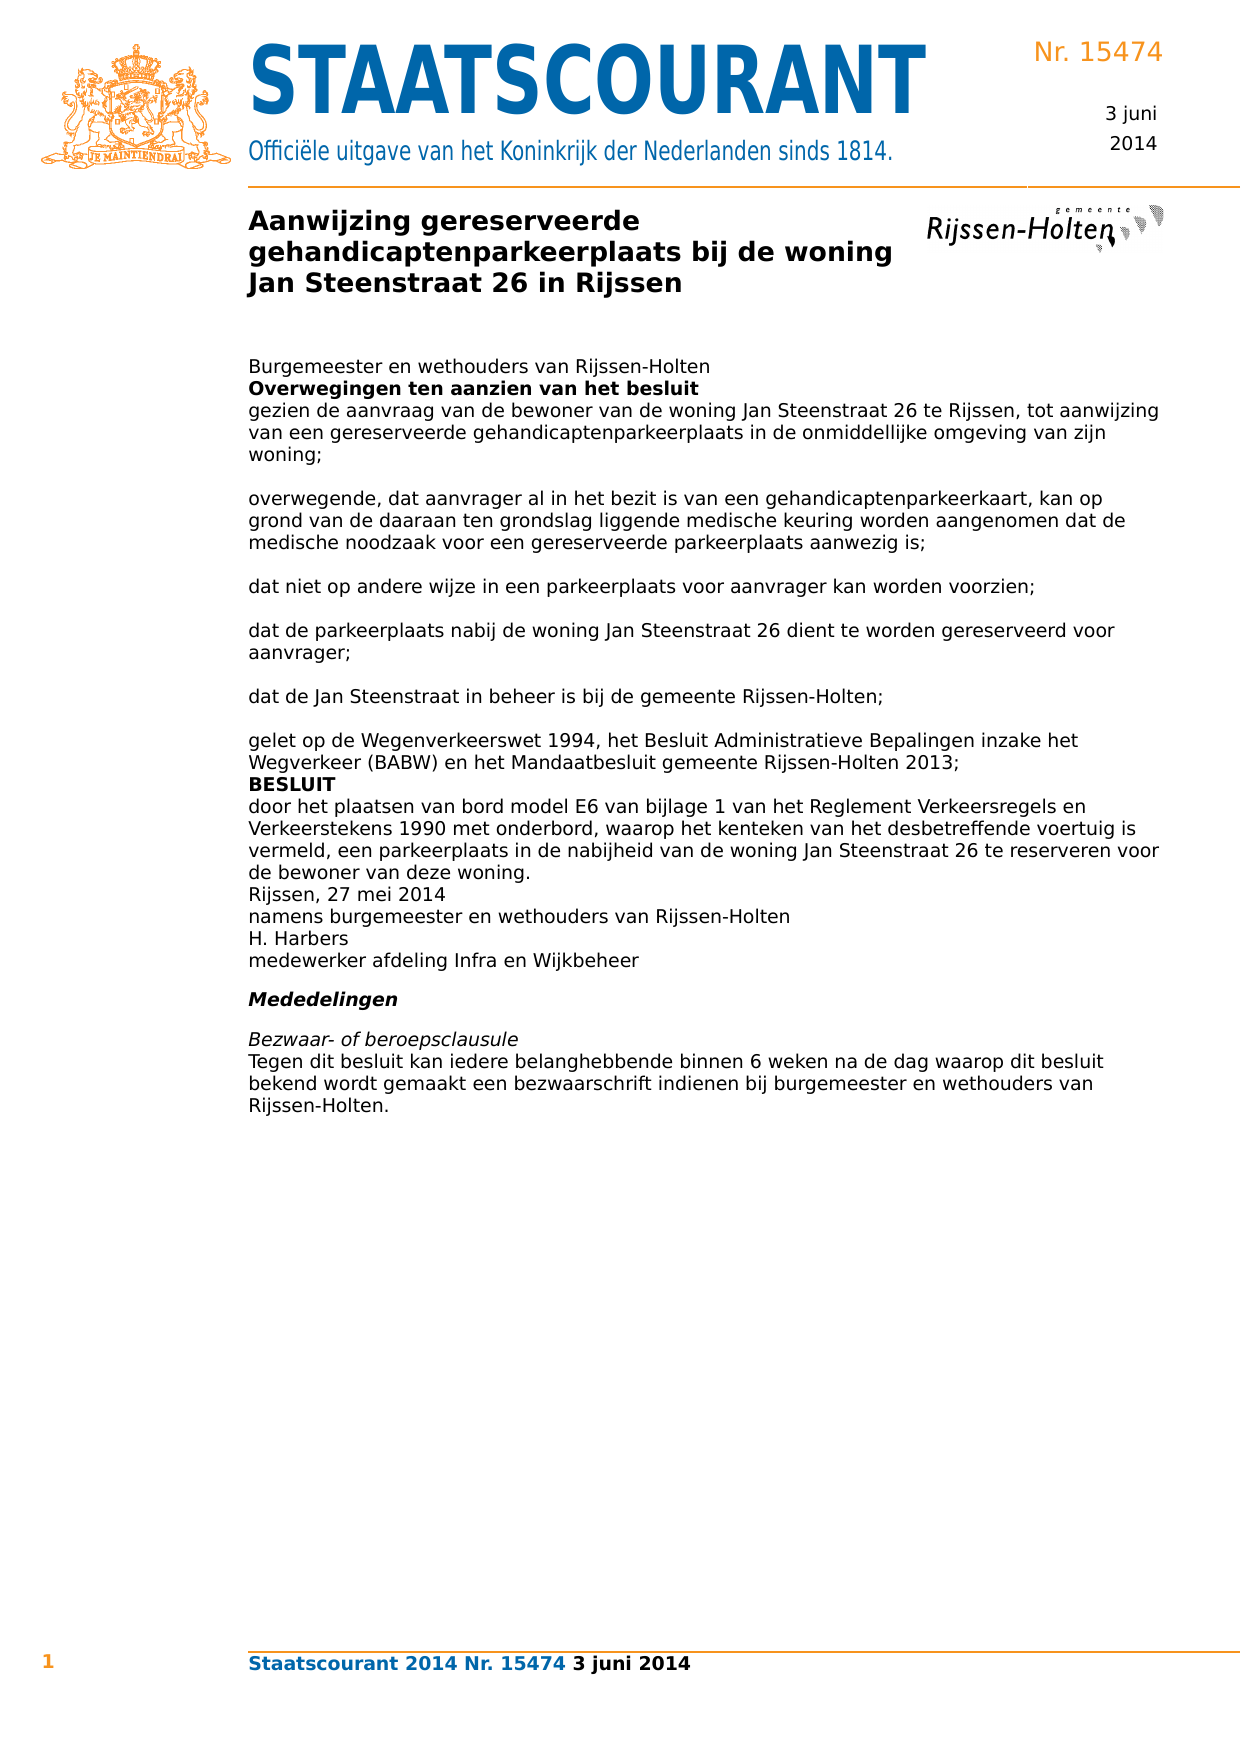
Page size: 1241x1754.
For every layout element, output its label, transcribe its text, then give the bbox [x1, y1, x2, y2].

subtitle Aanwijzing gereserveerde gehandicaptenparkeerplaats bij de woning Jan Steenstraat 26 in Rijssen [248, 206, 1163, 299]
picture [41, 44, 231, 169]
text Tegen dit besluit kan iedere belanghebbende binnen 6 weken na de dag waarop dit besluit bekend wordt gemaakt een bezwaarschrift indienen bij burgemeester en wethouders van Rijssen-Holten. [248, 1051, 1163, 1117]
text gezien de aanvraag van de bewoner van de woning Jan Steenstraat 26 te Rijssen, tot aanwijzing van een gereserveerde gehandicaptenparkeerplaats in de onmiddellijke omgeving van zijn woning; [248, 400, 1163, 466]
text gelet op de Wegenverkeerswet 1994, het Besluit Administratieve Bepalingen inzake het Wegverkeer (BABW) en het Mandaatbesluit gemeente Rijssen-Holten 2013; [248, 730, 1163, 774]
text BESLUIT [248, 774, 1163, 796]
text dat niet op andere wijze in een parkeerplaats voor aanvrager kan worden voorzien; [248, 576, 1163, 598]
text H. Harbers [248, 927, 1163, 949]
text medewerker afdeling Infra en Wijkbeheer [248, 949, 1163, 971]
text Burgemeester en wethouders van Rijssen-Holten [248, 356, 1163, 378]
picture [927, 205, 1164, 253]
subtitle Overwegingen ten aanzien van het besluit [248, 378, 1163, 400]
text door het plaatsen van bord model E6 van bijlage 1 van het Reglement Verkeersregels en Verkeerstekens 1990 met onderbord, waarop het kenteken van het desbetreffende voertuig is vermeld, een parkeerplaats in de nabijheid van de woning Jan Steenstraat 26 te reserveren voor de bewoner van deze woning. [248, 796, 1163, 883]
subtitle Mededelingen [248, 989, 1163, 1011]
text dat de parkeerplaats nabij de woning Jan Steenstraat 26 dient te worden gereserveerd voor aanvrager; [248, 620, 1163, 664]
text overwegende, dat aanvrager al in het bezit is van een gehandicaptenparkeerkaart, kan op grond van de daaraan ten grondslag liggende medische keuring worden aangenomen dat de medische noodzaak voor een gereserveerde parkeerplaats aanwezig is; [248, 488, 1163, 554]
text namens burgemeester en wethouders van Rijssen-Holten [248, 906, 1163, 927]
text Rijssen, 27 mei 2014 [248, 883, 1163, 906]
subtitle Bezwaar- of beroepsclausule [248, 1029, 1163, 1051]
text dat de Jan Steenstraat in beheer is bij de gemeente Rijssen-Holten; [248, 686, 1163, 708]
